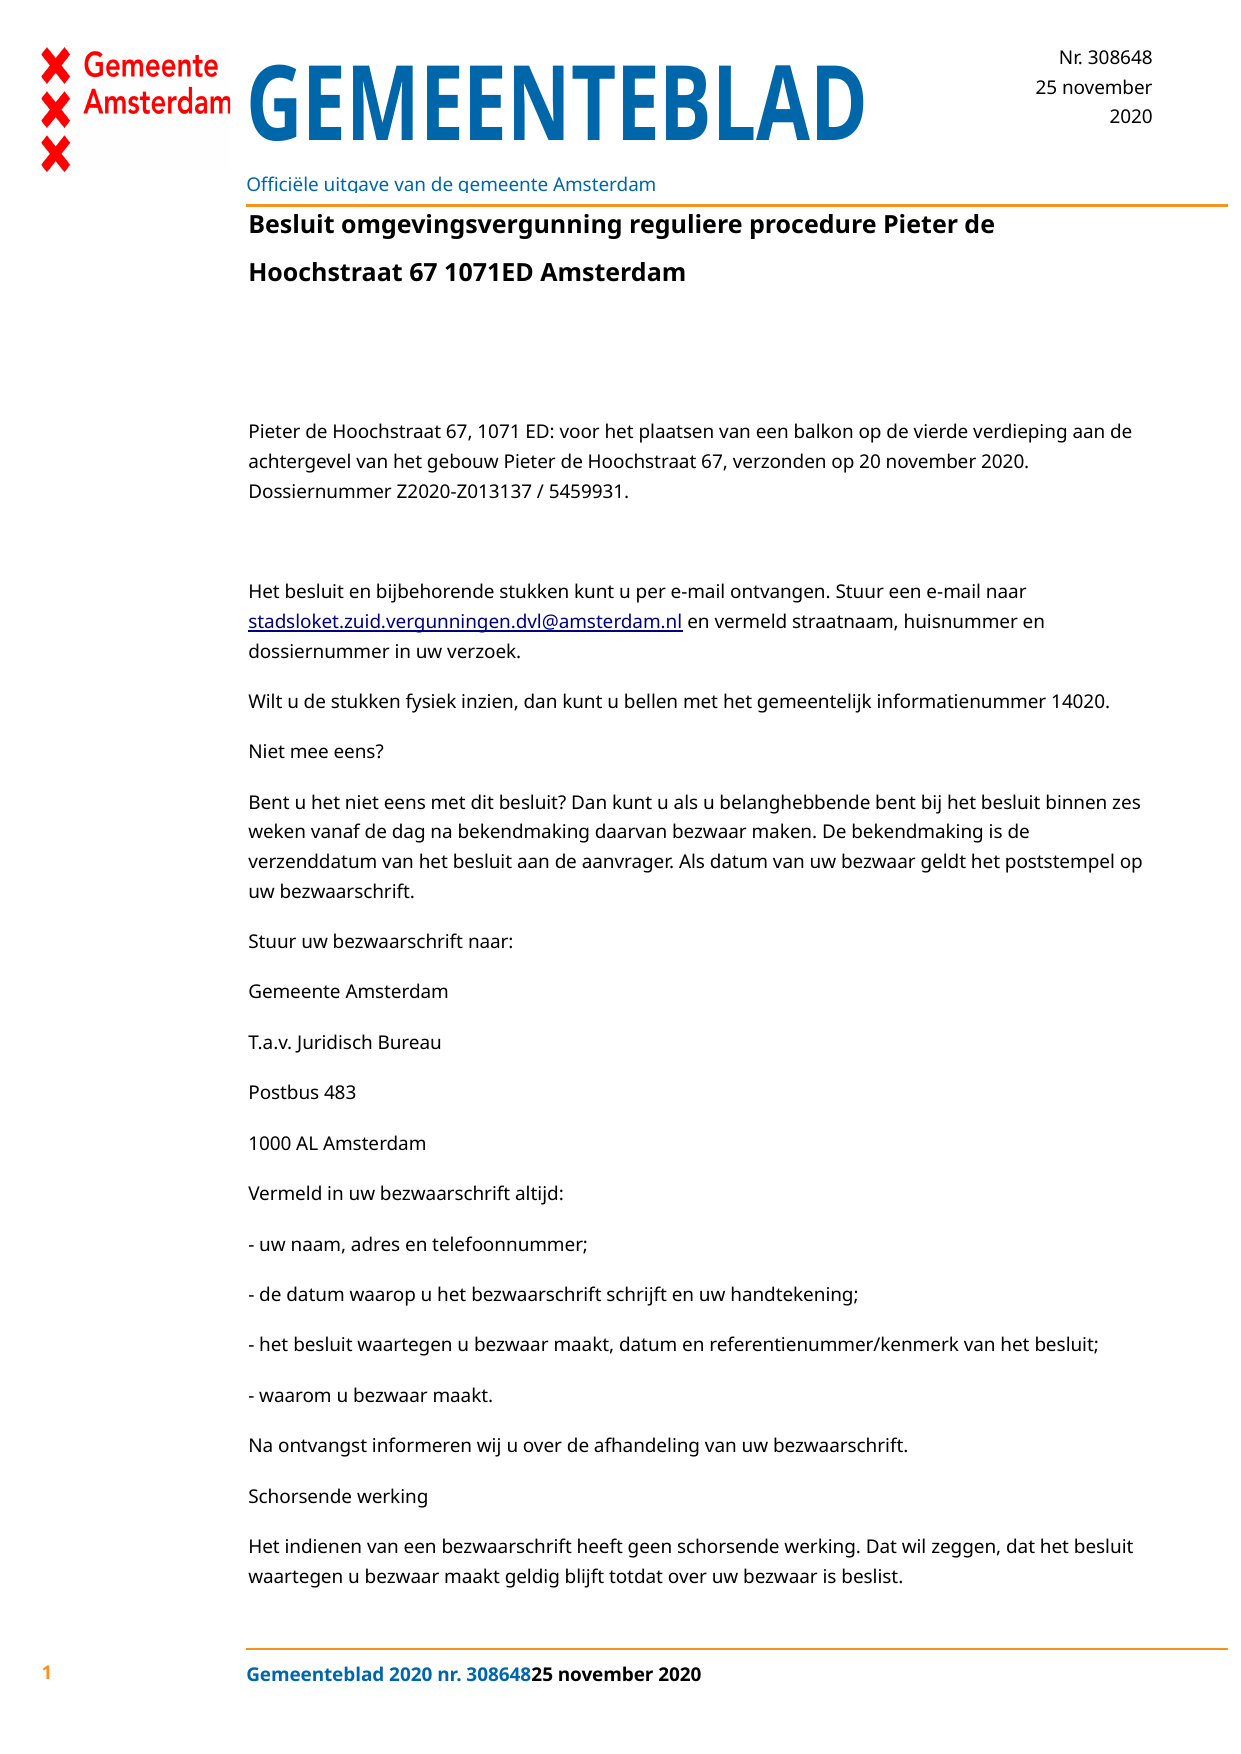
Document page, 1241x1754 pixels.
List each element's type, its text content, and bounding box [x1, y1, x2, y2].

text 1000 AL Amsterdam [248, 1130, 1152, 1156]
text Pieter de Hoochstraat 67, 1071 ED: voor het plaatsen van een balkon op de vierde verdieping aan de achtergevel van het gebouw Pieter de Hoochstraat 67, verzonden op 20 november 2020. Dossiernummer Z2020-Z013137 / 5459931. [248, 419, 1152, 504]
text - het besluit waartegen u bezwaar maakt, datum en referentienummer/kenmerk van het besluit; [248, 1332, 1152, 1357]
text Schorsende werking [248, 1483, 1152, 1509]
text - waarom u bezwaar maakt. [248, 1382, 1152, 1408]
text Na ontvangst informeren wij u over de afhandeling van uw bezwaarschrift. [248, 1432, 1152, 1458]
text Stuur uw bezwaarschrift naar: [248, 928, 1152, 954]
picture [41, 47, 231, 172]
text Het besluit en bijbehorende stukken kunt u per e-mail ontvangen. Stuur een e-mail naar stadsloket.zuid.vergunningen.dvl@amsterdam.nl en vermeld straatnaam, huisnummer en dossiernummer in uw verzoek. [248, 579, 1152, 664]
text Postbus 483 [248, 1079, 1152, 1105]
text Bent u het niet eens met dit besluit? Dan kunt u als u belanghebbende bent bij het besluit binnen zes weken vanaf de dag na bekendmaking daarvan bezwaar maken. De bekendmaking is de verzenddatum van het besluit aan de aanvrager. Als datum van uw bezwaar geldt het poststempel op uw bezwaarschrift. [248, 789, 1152, 904]
text Wilt u de stukken fysiek inzien, dan kunt u bellen met het gemeentelijk informatienummer 14020. [248, 688, 1152, 714]
text - uw naam, adres en telefoonnummer; [248, 1231, 1152, 1257]
text Vermeld in uw bezwaarschrift altijd: [248, 1180, 1152, 1206]
text Gemeente Amsterdam [248, 979, 1152, 1004]
text Het indienen van een bezwaarschrift heeft geen schorsende werking. Dat wil zeggen, dat het besluit waartegen u bezwaar maakt geldig blijft totdat over uw bezwaar is beslist. [248, 1533, 1152, 1589]
text T.a.v. Juridisch Bureau [248, 1029, 1152, 1055]
text Niet mee eens? [248, 739, 1152, 764]
text - de datum waarop u het bezwaarschrift schrijft en uw handtekening; [248, 1281, 1152, 1307]
text Besluit omgevingsvergunning reguliere procedure Pieter de Hoochstraat 67 1071ED Amsterdam [248, 207, 1152, 288]
